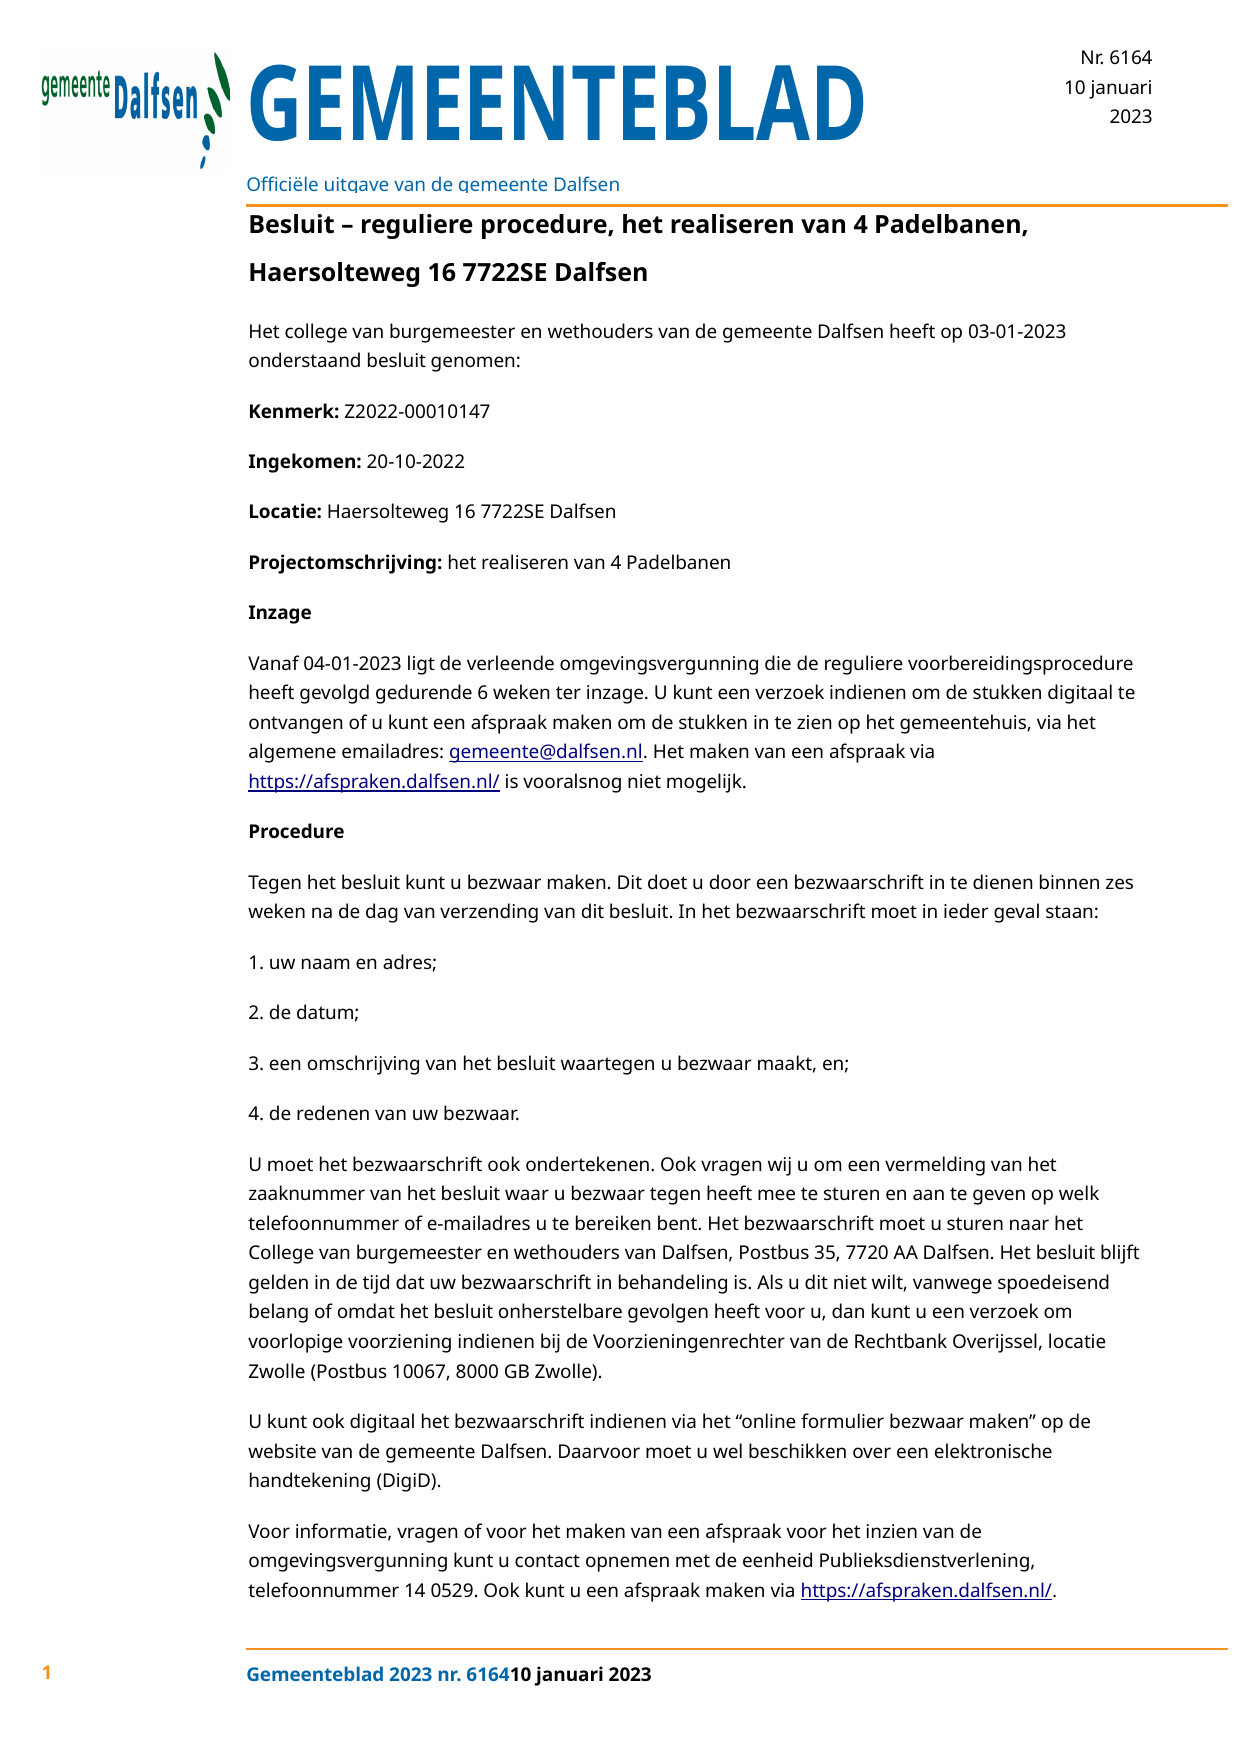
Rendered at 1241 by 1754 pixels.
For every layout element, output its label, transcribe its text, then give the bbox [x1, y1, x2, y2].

text U moet het bezwaarschrift ook ondertekenen. Ook vragen wij u om een vermelding van het zaaknummer van het besluit waar u bezwaar tegen heeft mee te sturen en aan te geven op welk telefoonnummer of e-mailadres u te bereiken bent. Het bezwaarschrift moet u sturen naar het College van burgemeester en wethouders van Dalfsen, Postbus 35, 7720 AA Dalfsen. Het besluit blijft gelden in de tijd dat uw bezwaarschrift in behandeling is. Als u dit niet wilt, vanwege spoedeisend belang of omdat het besluit onherstelbare gevolgen heeft voor u, dan kunt u een verzoek om voorlopige voorziening indienen bij de Voorzieningenrechter van de Rechtbank Overijssel, locatie Zwolle (Postbus 10067, 8000 GB Zwolle). [248, 1151, 1152, 1384]
text Tegen het besluit kunt u bezwaar maken. Dit doet u door een bezwaarschrift in te dienen binnen zes weken na de dag van verzending van dit besluit. In het bezwaarschrift moet in ieder geval staan: [248, 869, 1152, 924]
text Besluit – reguliere procedure, het realiseren van 4 Padelbanen, Haersolteweg 16 7722SE Dalfsen [248, 207, 1152, 288]
text Procedure [248, 819, 1152, 844]
text Inzage [248, 599, 1152, 625]
text Vanaf 04-01-2023 ligt de verleende omgevingsvergunning die de reguliere voorbereidingsprocedure heeft gevolgd gedurende 6 weken ter inzage. U kunt een verzoek indienen om de stukken digitaal te ontvangen of u kunt een afspraak maken om de stukken in te zien op het gemeentehuis, via het algemene emailadres: gemeente@dalfsen.nl. Het maken van een afspraak via https://afspraken.dalfsen.nl/ is vooralsnog niet mogelijk. [248, 650, 1152, 794]
text Ingekomen: 20-10-2022 [248, 448, 1152, 474]
text Het college van burgemeester en wethouders van de gemeente Dalfsen heeft op 03-01-2023 onderstaand besluit genomen: [248, 318, 1152, 373]
text 2. de datum; [248, 999, 1152, 1025]
text 4. de redenen van uw bezwaar. [248, 1100, 1152, 1126]
text Locatie: Haersolteweg 16 7722SE Dalfsen [248, 499, 1152, 524]
text U kunt ook digitaal het bezwaarschrift indienen via het “online formulier bezwaar maken” op de website van de gemeente Dalfsen. Daarvoor moet u wel beschikken over een elektronische handtekening (DigiD). [248, 1408, 1152, 1493]
text Projectomschrijving: het realiseren van 4 Padelbanen [248, 549, 1152, 575]
text 3. een omschrijving van het besluit waartegen u bezwaar maakt, en; [248, 1050, 1152, 1076]
text 1. uw naam en adres; [248, 949, 1152, 975]
text Kenmerk: Z2022-00010147 [248, 398, 1152, 424]
picture [41, 47, 231, 172]
text Voor informatie, vragen of voor het maken van een afspraak voor het inzien van de omgevingsvergunning kunt u contact opnemen met de eenheid Publieksdienstverlening, telefoonnummer 14 0529. Ook kunt u een afspraak maken via https://afspraken.dalfsen.nl/. [248, 1518, 1152, 1603]
